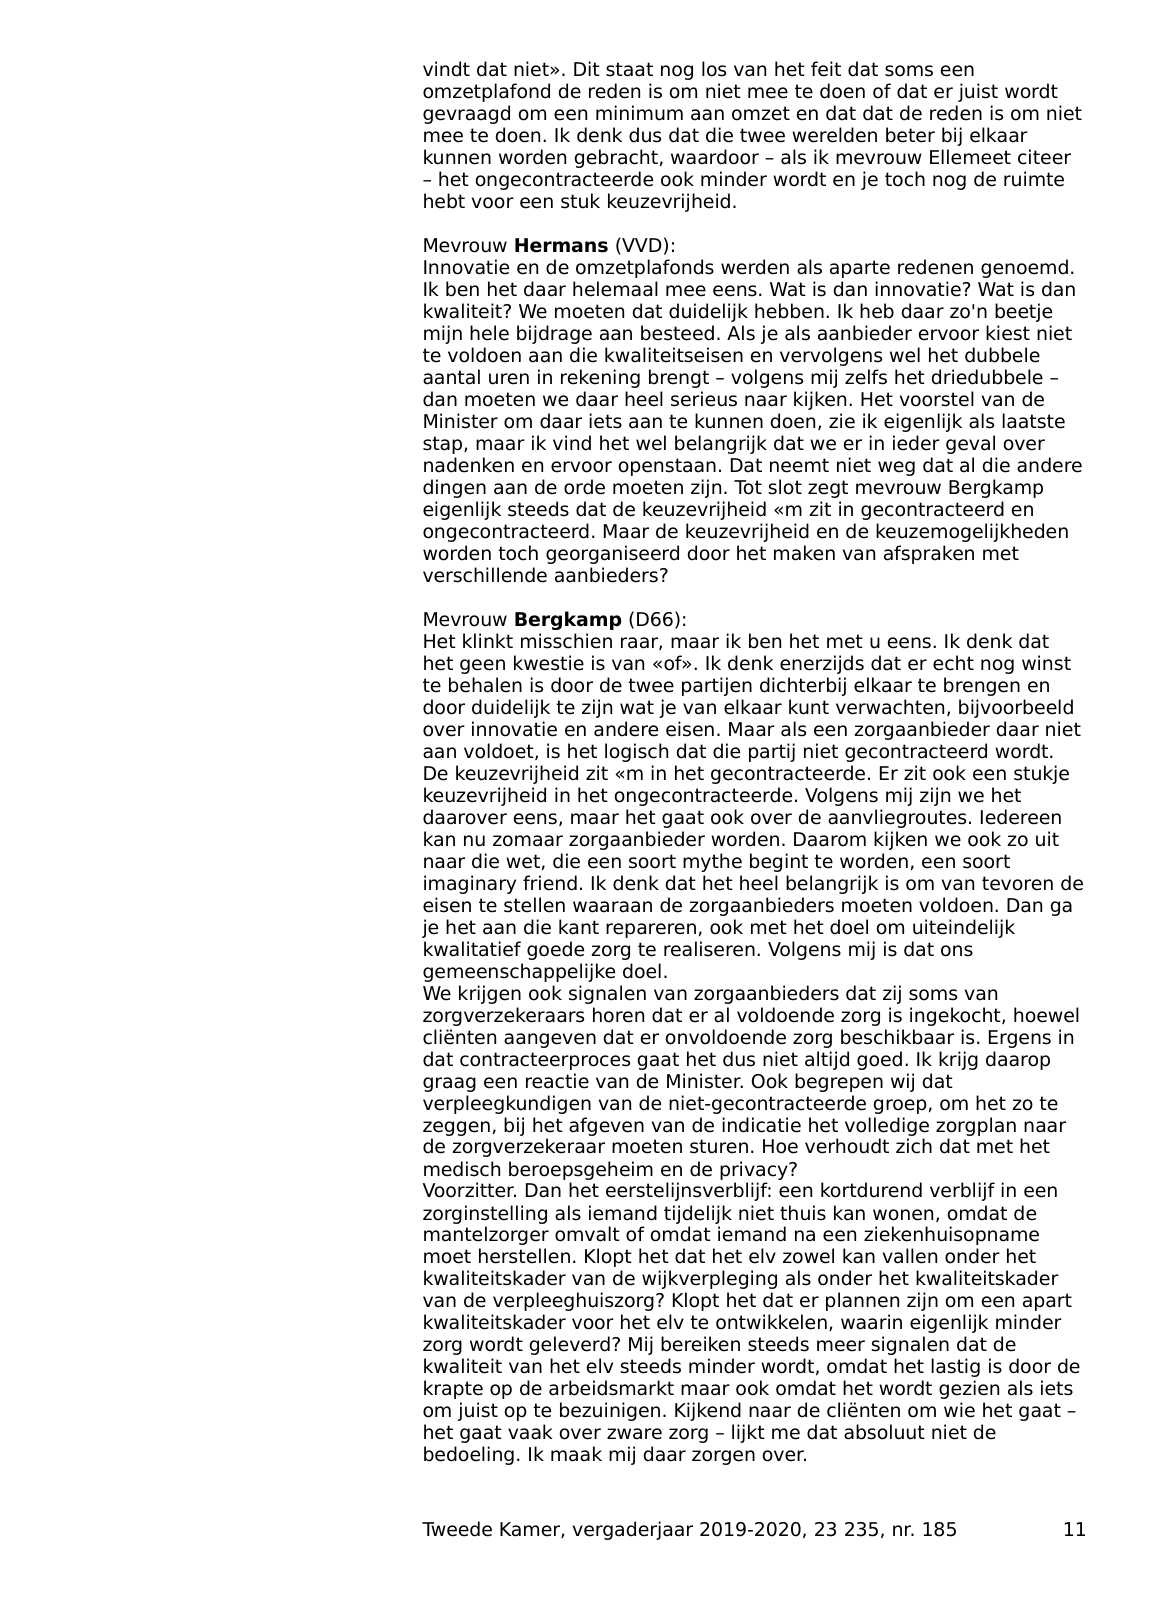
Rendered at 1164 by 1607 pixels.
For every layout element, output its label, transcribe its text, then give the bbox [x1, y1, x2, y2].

text vindt dat niet». Dit staat nog los van het feit dat soms een omzetplafond de reden is om niet mee te doen of dat er juist wordt gevraagd om een minimum aan omzet en dat dat de reden is om niet mee te doen. Ik denk dus dat die twee werelden beter bij elkaar kunnen worden gebracht, waardoor – als ik mevrouw Ellemeet citeer – het ongecontracteerde ook minder wordt en je toch nog de ruimte hebt voor een stuk keuzevrijheid. [422, 59, 1087, 213]
text We krijgen ook signalen van zorgaanbieders dat zij soms van zorgverzekeraars horen dat er al voldoende zorg is ingekocht, hoewel cliënten aangeven dat er onvoldoende zorg beschikbaar is. Ergens in dat contracteerproces gaat het dus niet altijd goed. Ik krijg daarop graag een reactie van de Minister. Ook begrepen wij dat verpleegkundigen van de niet-gecontracteerde groep, om het zo te zeggen, bij het afgeven van de indicatie het volledige zorgplan naar de zorgverzekeraar moeten sturen. Hoe verhoudt zich dat met het medisch beroepsgeheim en de privacy? [422, 983, 1087, 1180]
text Innovatie en de omzetplafonds werden als aparte redenen genoemd. Ik ben het daar helemaal mee eens. Wat is dan innovatie? Wat is dan kwaliteit? We moeten dat duidelijk hebben. Ik heb daar zo'n beetje mijn hele bijdrage aan besteed. Als je als aanbieder ervoor kiest niet te voldoen aan die kwaliteitseisen en vervolgens wel het dubbele aantal uren in rekening brengt – volgens mij zelfs het driedubbele – dan moeten we daar heel serieus naar kijken. Het voorstel van de Minister om daar iets aan te kunnen doen, zie ik eigenlijk als laatste stap, maar ik vind het wel belangrijk dat we er in ieder geval over nadenken en ervoor openstaan. Dat neemt niet weg dat al die andere dingen aan de orde moeten zijn. Tot slot zegt mevrouw Bergkamp eigenlijk steeds dat de keuzevrijheid «m zit in gecontracteerd en ongecontracteerd. Maar de keuzevrijheid en de keuzemogelijkheden worden toch georganiseerd door het maken van afspraken met verschillende aanbieders? [422, 257, 1087, 587]
text Voorzitter. Dan het eerstelijnsverblijf: een kortdurend verblijf in een zorginstelling als iemand tijdelijk niet thuis kan wonen, omdat de mantelzorger omvalt of omdat iemand na een ziekenhuisopname moet herstellen. Klopt het dat het elv zowel kan vallen onder het kwaliteitskader van de wijkverpleging als onder het kwaliteitskader van de verpleeghuiszorg? Klopt het dat er plannen zijn om een apart kwaliteitskader voor het elv te ontwikkelen, waarin eigenlijk minder zorg wordt geleverd? Mij bereiken steeds meer signalen dat de kwaliteit van het elv steeds minder wordt, omdat het lastig is door de krapte op de arbeidsmarkt maar ook omdat het wordt gezien als iets om juist op te bezuinigen. Kijkend naar de cliënten om wie het gaat – het gaat vaak over zware zorg – lijkt me dat absoluut niet de bedoeling. Ik maak mij daar zorgen over. [422, 1180, 1087, 1466]
text Het klinkt misschien raar, maar ik ben het met u eens. Ik denk dat het geen kwestie is van «of». Ik denk enerzijds dat er echt nog winst te behalen is door de twee partijen dichterbij elkaar te brengen en door duidelijk te zijn wat je van elkaar kunt verwachten, bijvoorbeeld over innovatie en andere eisen. Maar als een zorgaanbieder daar niet aan voldoet, is het logisch dat die partij niet gecontracteerd wordt. De keuzevrijheid zit «m in het gecontracteerde. Er zit ook een stukje keuzevrijheid in het ongecontracteerde. Volgens mij zijn we het daarover eens, maar het gaat ook over de aanvliegroutes. Iedereen kan nu zomaar zorgaanbieder worden. Daarom kijken we ook zo uit naar die wet, die een soort mythe begint te worden, een soort imaginary friend. Ik denk dat het heel belangrijk is om van tevoren de eisen te stellen waaraan de zorgaanbieders moeten voldoen. Dan ga je het aan die kant repareren, ook met het doel om uiteindelijk kwalitatief goede zorg te realiseren. Volgens mij is dat ons gemeenschappelijke doel. [422, 631, 1087, 983]
text Mevrouw Hermans (VVD): [422, 235, 1087, 257]
text Mevrouw Bergkamp (D66): [422, 609, 1087, 631]
